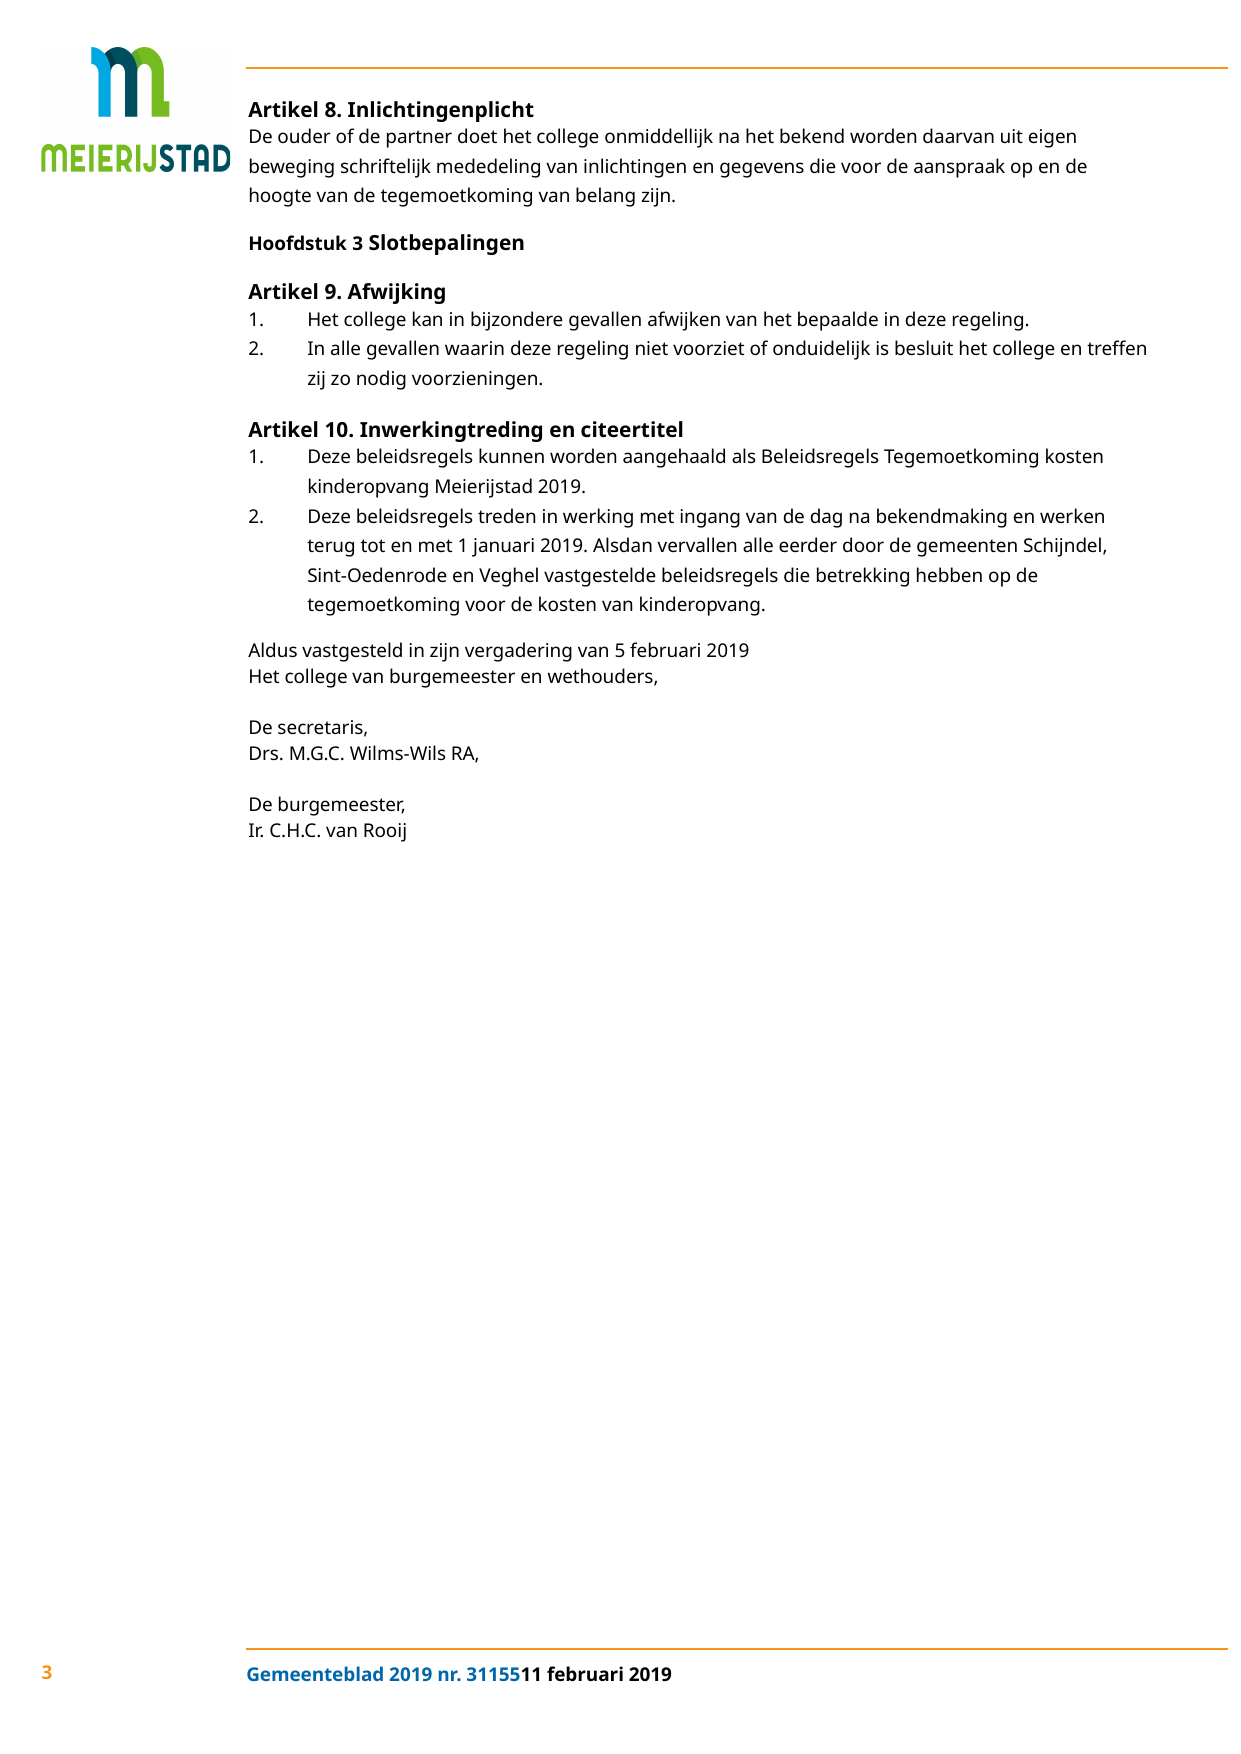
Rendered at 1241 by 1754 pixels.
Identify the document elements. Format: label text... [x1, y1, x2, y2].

list Het college kan in bijzondere gevallen afwijken van het bepaalde in deze regeling. [248, 306, 1152, 331]
text De ouder of de partner doet het college onmiddellijk na het bekend worden daarvan uit eigen beweging schriftelijk mededeling van inlichtingen en gegevens die voor de aanspraak op en de hoogte van de tegemoetkoming van belang zijn. [248, 123, 1152, 208]
list Deze beleidsregels kunnen worden aangehaald als Beleidsregels Tegemoetkoming kosten kinderopvang Meierijstad 2019. [248, 444, 1152, 499]
text De secretaris, [248, 714, 1152, 740]
text Ir. C.H.C. van Rooij [248, 817, 1152, 843]
text Het college van burgemeester en wethouders, [248, 663, 1152, 689]
text Artikel 8. Inlichtingenplicht [248, 95, 1152, 123]
text Artikel 10. Inwerkingtreding en citeertitel [248, 415, 1152, 444]
text Drs. M.G.C. Wilms-Wils RA, [248, 740, 1152, 766]
picture [41, 47, 231, 172]
text Artikel 9. Afwijking [248, 277, 1152, 306]
list In alle gevallen waarin deze regeling niet voorziet of onduidelijk is besluit het college en treffen zij zo nodig voorzieningen. [248, 335, 1152, 391]
text Hoofdstuk 3 Slotbepalingen [248, 228, 1152, 256]
text Aldus vastgesteld in zijn vergadering van 5 februari 2019 [248, 637, 1152, 663]
list Deze beleidsregels treden in werking met ingang van de dag na bekendmaking en werken terug tot en met 1 januari 2019. Alsdan vervallen alle eerder door de gemeenten Schijndel, Sint-Oedenrode en Veghel vastgestelde beleidsregels die betrekking hebben op de tegemoetkoming voor de kosten van kinderopvang. [248, 503, 1152, 617]
text De burgemeester, [248, 792, 1152, 817]
